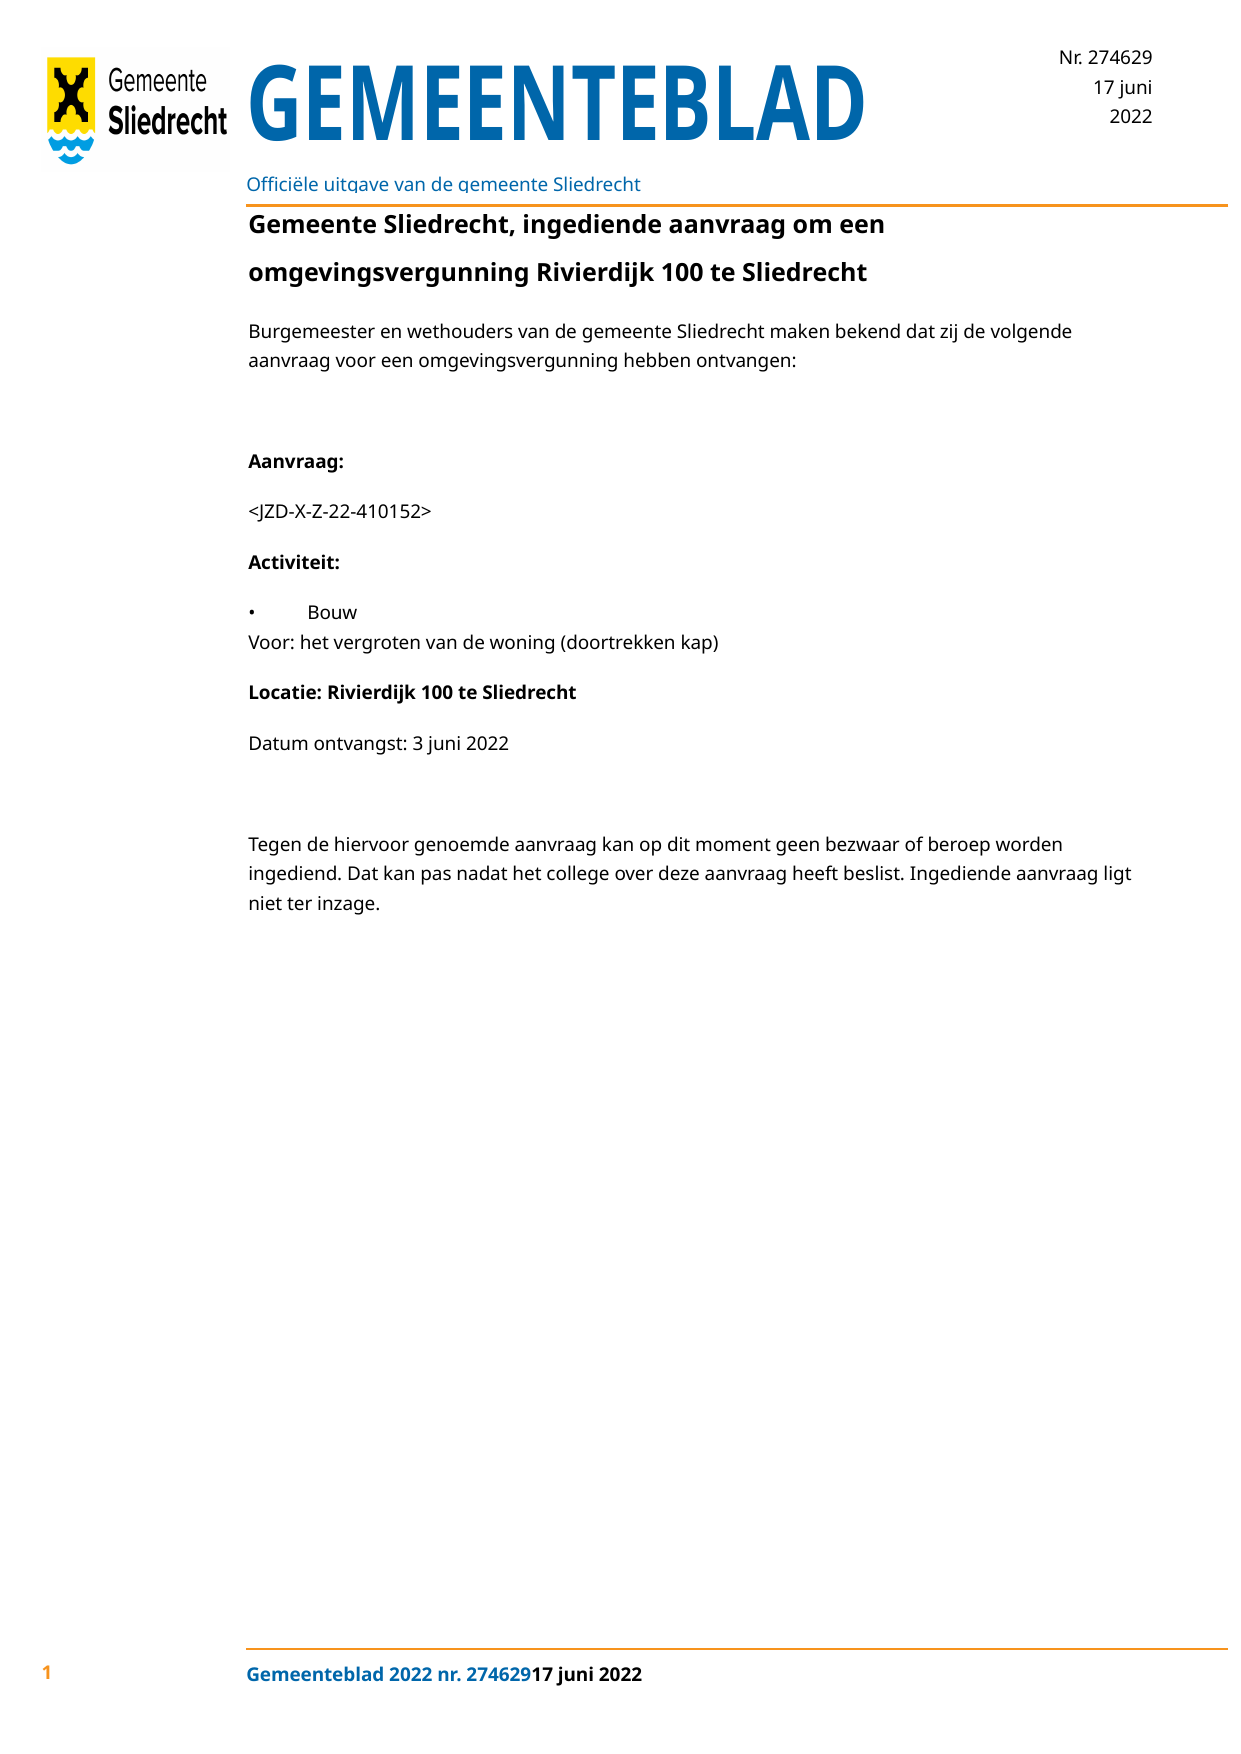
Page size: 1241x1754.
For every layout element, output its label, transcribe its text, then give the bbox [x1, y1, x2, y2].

list Bouw [248, 599, 1152, 625]
text Burgemeester en wethouders van de gemeente Sliedrecht maken bekend dat zij de volgende aanvraag voor een omgevingsvergunning hebben ontvangen: [248, 318, 1152, 373]
text Aanvraag: [248, 448, 1152, 474]
picture [41, 47, 231, 172]
text Datum ontvangst: 3 juni 2022 [248, 730, 1152, 756]
text Tegen de hiervoor genoemde aanvraag kan op dit moment geen bezwaar of beroep worden ingediend. Dat kan pas nadat het college over deze aanvraag heeft beslist. Ingediende aanvraag ligt niet ter inzage. [248, 831, 1152, 916]
text Gemeente Sliedrecht, ingediende aanvraag om een omgevingsvergunning Rivierdijk 100 te Sliedrecht [248, 207, 1152, 288]
text Voor: het vergroten van de woning (doortrekken kap) [248, 629, 1152, 655]
text Activiteit: [248, 549, 1152, 575]
text <JZD-X-Z-22-410152> [248, 499, 1152, 524]
text Locatie: Rivierdijk 100 te Sliedrecht [248, 679, 1152, 705]
